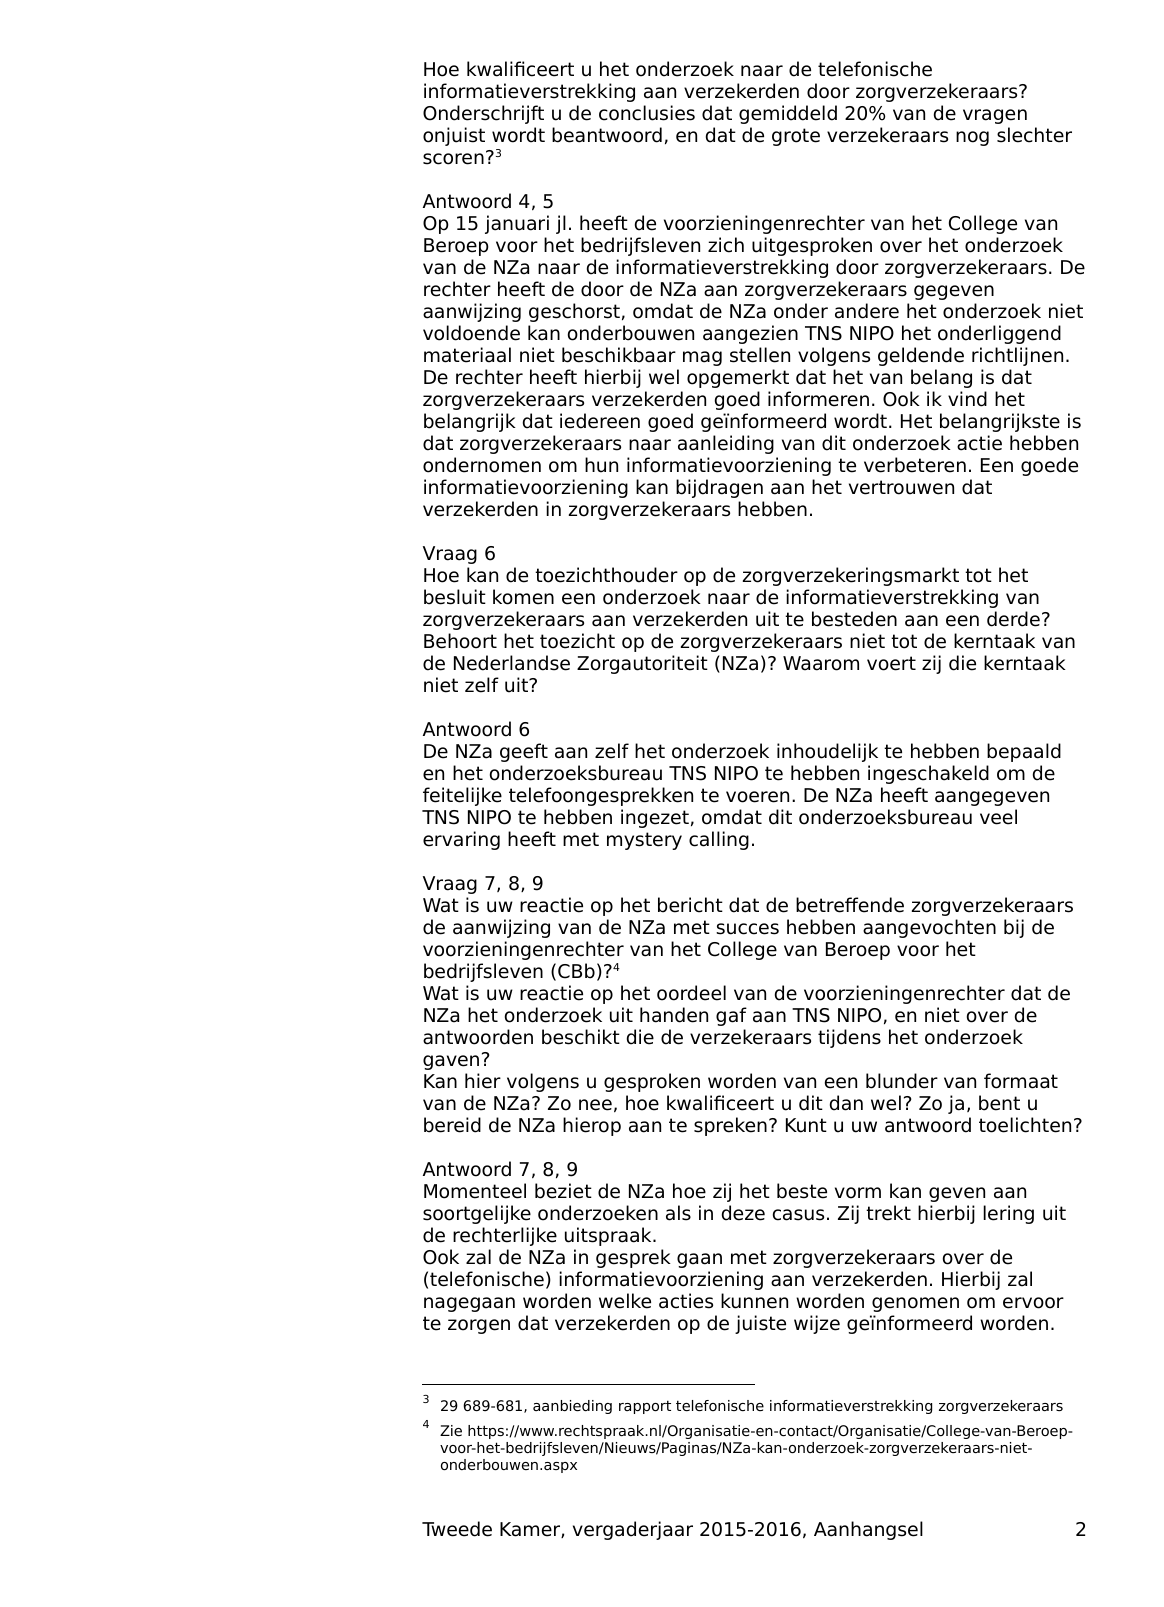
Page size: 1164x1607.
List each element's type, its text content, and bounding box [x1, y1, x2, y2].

text Zie https://www.rechtspraak.nl/Organisatie-en-contact/Organisatie/College-van-Beroep-voor-het-bedrijfsleven/Nieuws/Paginas/NZa-kan-onderzoek-zorgverzekeraars-niet-onderbouwen.aspx [422, 1418, 1087, 1474]
text Wat is uw reactie op het oordeel van de voorzieningenrechter dat de NZa het onderzoek uit handen gaf aan TNS NIPO, en niet over de antwoorden beschikt die de verzekeraars tijdens het onderzoek gaven? [422, 983, 1087, 1071]
text Antwoord 4, 5 [422, 191, 1087, 213]
text Vraag 6 [422, 543, 1087, 565]
text Antwoord 7, 8, 9 [422, 1159, 1087, 1181]
text Momenteel beziet de NZa hoe zij het beste vorm kan geven aan soortgelijke onderzoeken als in deze casus. Zij trekt hierbij lering uit de rechterlijke uitspraak. [422, 1181, 1087, 1247]
text Wat is uw reactie op het bericht dat de betreffende zorgverzekeraars de aanwijzing van de NZa met succes hebben aangevochten bij de voorzieningenrechter van het College van Beroep voor het bedrijfsleven (CBb)? [422, 895, 1087, 983]
text Kan hier volgens u gesproken worden van een blunder van formaat van de NZa? Zo nee, hoe kwalificeert u dit dan wel? Zo ja, bent u bereid de NZa hierop aan te spreken? Kunt u uw antwoord toelichten? [422, 1071, 1087, 1137]
text Op 15 januari jl. heeft de voorzieningenrechter van het College van Beroep voor het bedrijfsleven zich uitgesproken over het onderzoek van de NZa naar de informatieverstrekking door zorgverzekeraars. De rechter heeft de door de NZa aan zorgverzekeraars gegeven aanwijzing geschorst, omdat de NZa onder andere het onderzoek niet voldoende kan onderbouwen aangezien TNS NIPO het onderliggend materiaal niet beschikbaar mag stellen volgens geldende richtlijnen. [422, 213, 1087, 367]
text 29 689-681, aanbieding rapport telefonische informatieverstrekking zorgverzekeraars [422, 1393, 1087, 1416]
text Antwoord 6 [422, 719, 1087, 741]
text Vraag 7, 8, 9 [422, 873, 1087, 895]
text Hoe kwalificeert u het onderzoek naar de telefonische informatieverstrekking aan verzekerden door zorgverzekeraars? Onderschrijft u de conclusies dat gemiddeld 20% van de vragen onjuist wordt beantwoord, en dat de grote verzekeraars nog slechter scoren? [422, 59, 1087, 169]
text Hoe kan de toezichthouder op de zorgverzekeringsmarkt tot het besluit komen een onderzoek naar de informatieverstrekking van zorgverzekeraars aan verzekerden uit te besteden aan een derde? Behoort het toezicht op de zorgverzekeraars niet tot de kerntaak van de Nederlandse Zorgautoriteit (NZa)? Waarom voert zij die kerntaak niet zelf uit? [422, 565, 1087, 697]
text De NZa geeft aan zelf het onderzoek inhoudelijk te hebben bepaald en het onderzoeksbureau TNS NIPO te hebben ingeschakeld om de feitelijke telefoongesprekken te voeren. De NZa heeft aangegeven TNS NIPO te hebben ingezet, omdat dit onderzoeksbureau veel ervaring heeft met mystery calling. [422, 741, 1087, 851]
text De rechter heeft hierbij wel opgemerkt dat het van belang is dat zorgverzekeraars verzekerden goed informeren. Ook ik vind het belangrijk dat iedereen goed geïnformeerd wordt. Het belangrijkste is dat zorgverzekeraars naar aanleiding van dit onderzoek actie hebben ondernomen om hun informatievoorziening te verbeteren. Een goede informatievoorziening kan bijdragen aan het vertrouwen dat verzekerden in zorgverzekeraars hebben. [422, 367, 1087, 521]
text Ook zal de NZa in gesprek gaan met zorgverzekeraars over de (telefonische) informatievoorziening aan verzekerden. Hierbij zal nagegaan worden welke acties kunnen worden genomen om ervoor te zorgen dat verzekerden op de juiste wijze geïnformeerd worden. [422, 1247, 1087, 1335]
